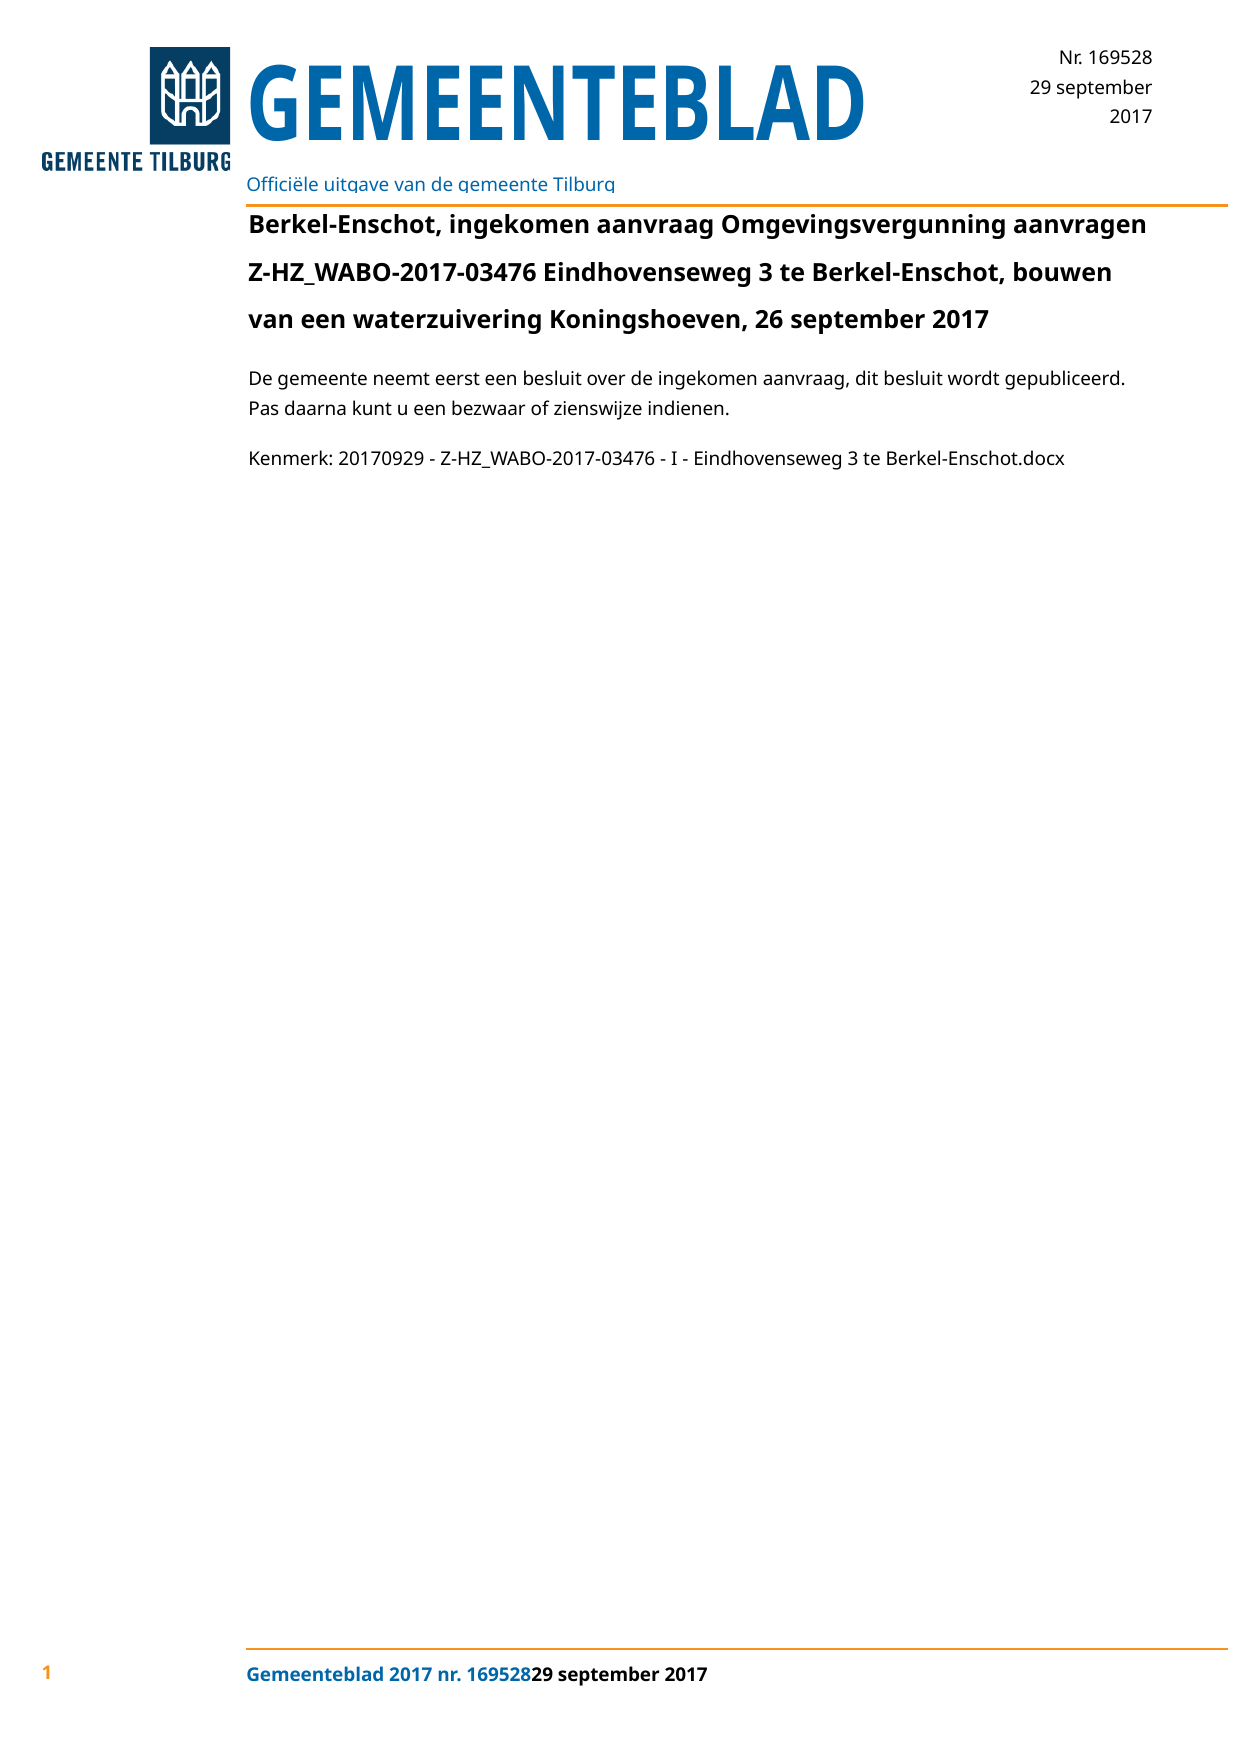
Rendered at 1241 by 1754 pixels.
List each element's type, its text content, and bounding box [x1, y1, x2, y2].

text Kenmerk: 20170929 - Z-HZ_WABO-2017-03476 - I - Eindhovenseweg 3 te Berkel-Enschot.docx [248, 446, 1152, 471]
text Berkel-Enschot, ingekomen aanvraag Omgevingsvergunning aanvragen Z-HZ_WABO-2017-03476 Eindhovenseweg 3 te Berkel-Enschot, bouwen van een waterzuivering Koningshoeven, 26 september 2017 [248, 207, 1152, 336]
text De gemeente neemt eerst een besluit over de ingekomen aanvraag, dit besluit wordt gepubliceerd. Pas daarna kunt u een bezwaar of zienswijze indienen. [248, 366, 1152, 421]
picture [41, 47, 231, 172]
